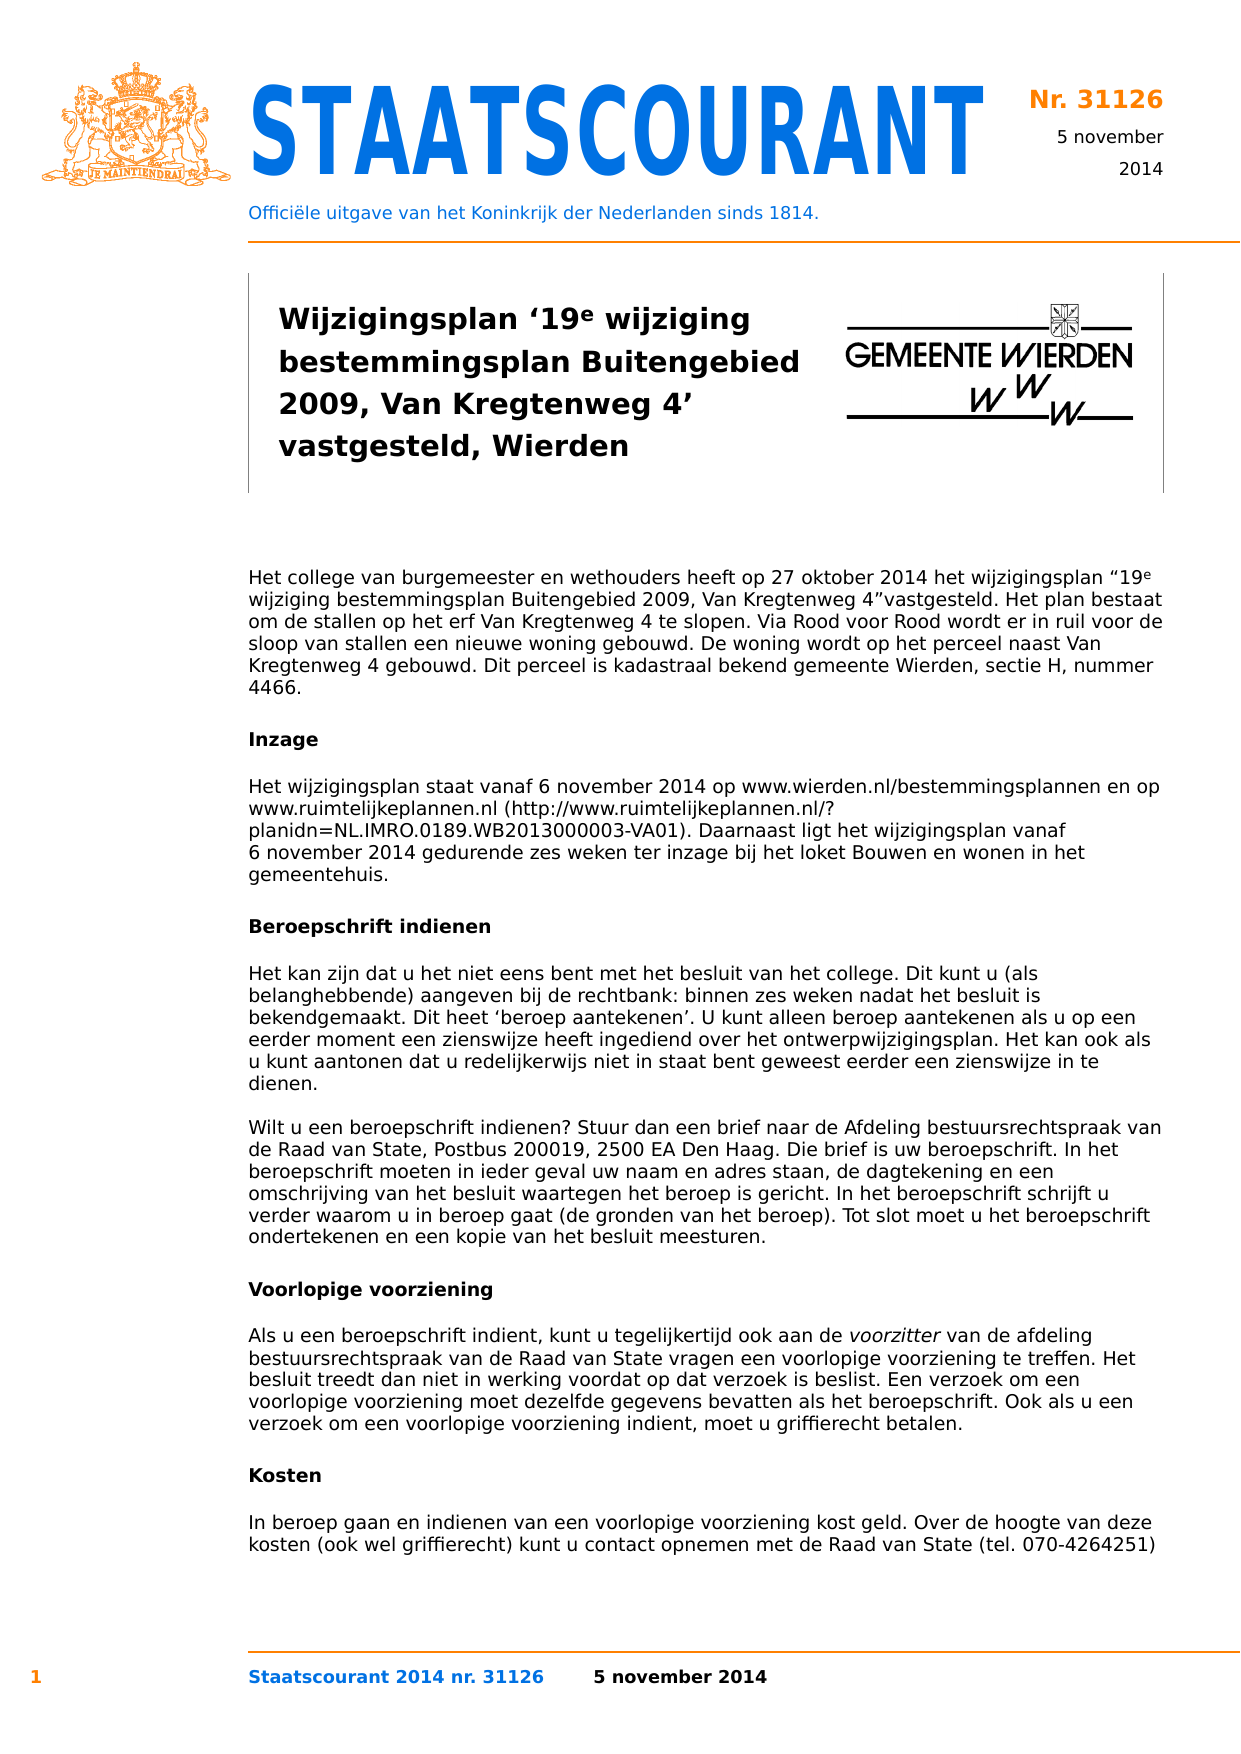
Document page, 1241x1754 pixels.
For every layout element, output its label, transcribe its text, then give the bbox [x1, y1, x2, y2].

text Als u een beroepschrift indient, kunt u tegelijkertijd ook aan de voorzitter van de afdeling bestuursrechtspraak van de Raad van State vragen een voorlopige voorziening te treffen. Het besluit treedt dan niet in werking voordat op dat verzoek is beslist. Een verzoek om een voorlopige voorziening moet dezelfde gegevens bevatten als het beroepschrift. Ook als u een verzoek om een voorlopige voorziening indient, moet u griffierecht betalen. [248, 1325, 1163, 1435]
subtitle Kosten [248, 1465, 1163, 1487]
table_header [25, 62, 248, 241]
text Het college van burgemeester en wethouders heeft op 27 oktober 2014 het wijzigingsplan “19e wijziging bestemmingsplan Buitengebied 2009, Van Kregtenweg 4”vastgesteld. Het plan bestaat om de stallen op het erf Van Kregtenweg 4 te slopen. Via Rood voor Rood wordt er in ruil voor de sloop van stallen een nieuwe woning gebouwd. De woning wordt op het perceel naast Van Kregtenweg 4 gebouwd. Dit perceel is kadastraal bekend gemeente Wierden, sectie H, nummer 4466. [248, 567, 1163, 699]
picture [41, 62, 231, 186]
text Wilt u een beroepschrift indienen? Stuur dan een brief naar de Afdeling bestuursrechtspraak van de Raad van State, Postbus 200019, 2500 EA Den Haag. Die brief is uw beroepschrift. In het beroepschrift moeten in ieder geval uw naam en adres staan, de dagtekening en een omschrijving van het besluit waartegen het beroep is gericht. In het beroepschrift schrijft u verder waarom u in beroep gaat (de gronden van het beroep). Tot slot moet u het beroepschrift ondertekenen en een kopie van het besluit meesturen. [248, 1117, 1163, 1248]
table_cell 5 november [998, 121, 1240, 153]
subtitle Voorlopige voorziening [248, 1278, 1163, 1300]
subtitle Beroepschrift indienen [248, 916, 1163, 938]
table_cell Officiële uitgave van het Koninkrijk der Nederlanden sinds 1814. [248, 203, 1240, 241]
table_header STAATSCOURANT [248, 62, 998, 203]
table_cell 2014 [998, 153, 1240, 203]
subtitle Inzage [248, 729, 1163, 751]
text Het wijzigingsplan staat vanaf 6 november 2014 op www.wierden.nl/bestemmingsplannen en op www.ruimtelijkeplannen.nl (http://www.ruimtelijkeplannen.nl/?planidn=NL.IMRO.0189.WB2013000003-VA01). Daarnaast ligt het wijzigingsplan vanaf 6 november 2014 gedurende zes weken ter inzage bij het loket Bouwen en wonen in het gemeentehuis. [248, 776, 1163, 886]
table_header Nr. 31126 [998, 62, 1240, 121]
picture [844, 302, 1134, 427]
text In beroep gaan en indienen van een voorlopige voorziening kost geld. Over de hoogte van deze kosten (ook wel griffierecht) kunt u contact opnemen met de Raad van State (tel. 070-4264251) [248, 1512, 1163, 1556]
text Het kan zijn dat u het niet eens bent met het besluit van het college. Dit kunt u (als belanghebbende) aangeven bij de rechtbank: binnen zes weken nadat het besluit is bekendgemaakt. Dit heet ‘beroep aantekenen’. U kunt alleen beroep aantekenen als u op een eerder moment een zienswijze heeft ingediend over het ontwerpwijzigingsplan. Het kan ook als u kunt aantonen dat u redelijkerwijs niet in staat bent geweest eerder een zienswijze in te dienen. [248, 963, 1163, 1095]
subtitle Wijzigingsplan ‘19e wijziging bestemmingsplan Buitengebied 2009, Van Kregtenweg 4’ vastgesteld, Wierden [249, 273, 1163, 493]
